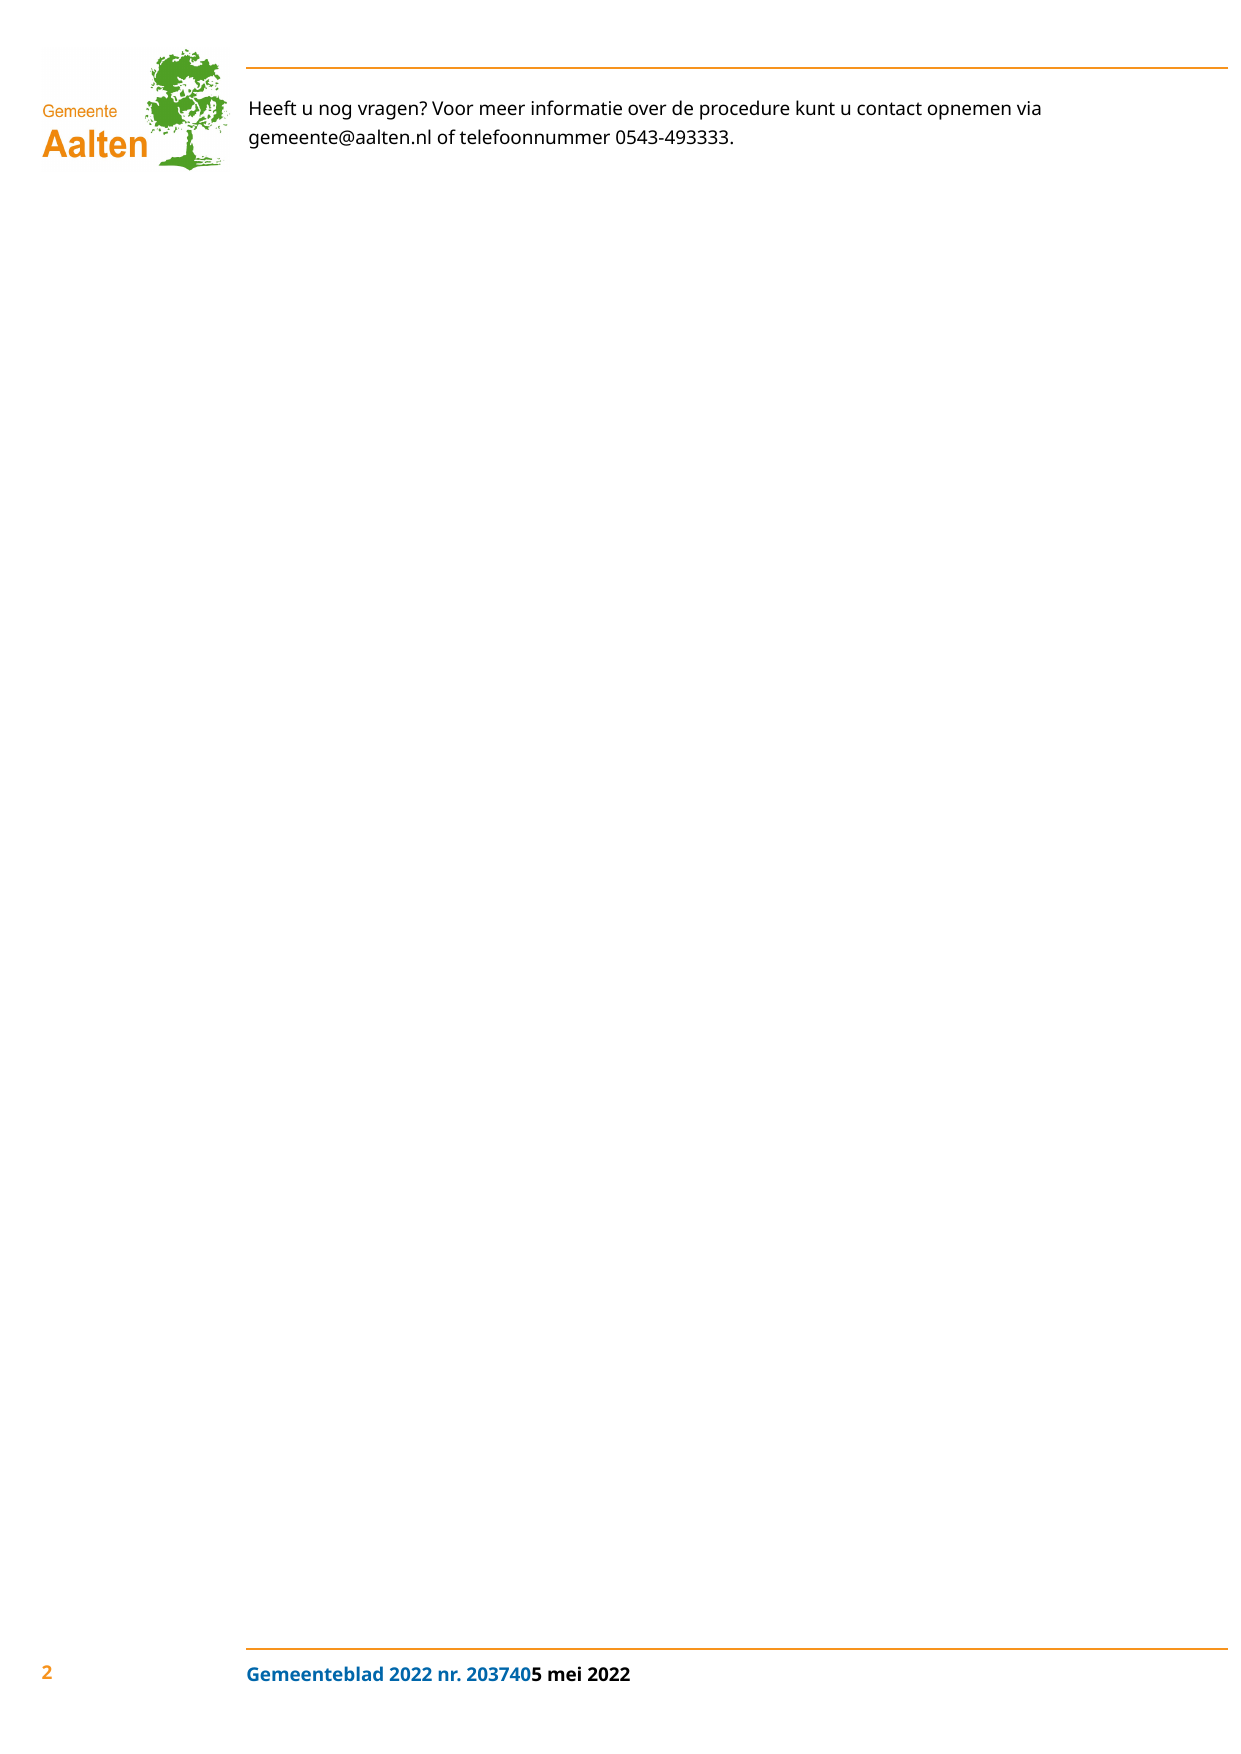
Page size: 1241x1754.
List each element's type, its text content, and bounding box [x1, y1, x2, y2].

picture [41, 47, 231, 172]
text Heeft u nog vragen? Voor meer informatie over de procedure kunt u contact opnemen via gemeente@aalten.nl of telefoonnummer 0543-493333. [248, 95, 1152, 150]
